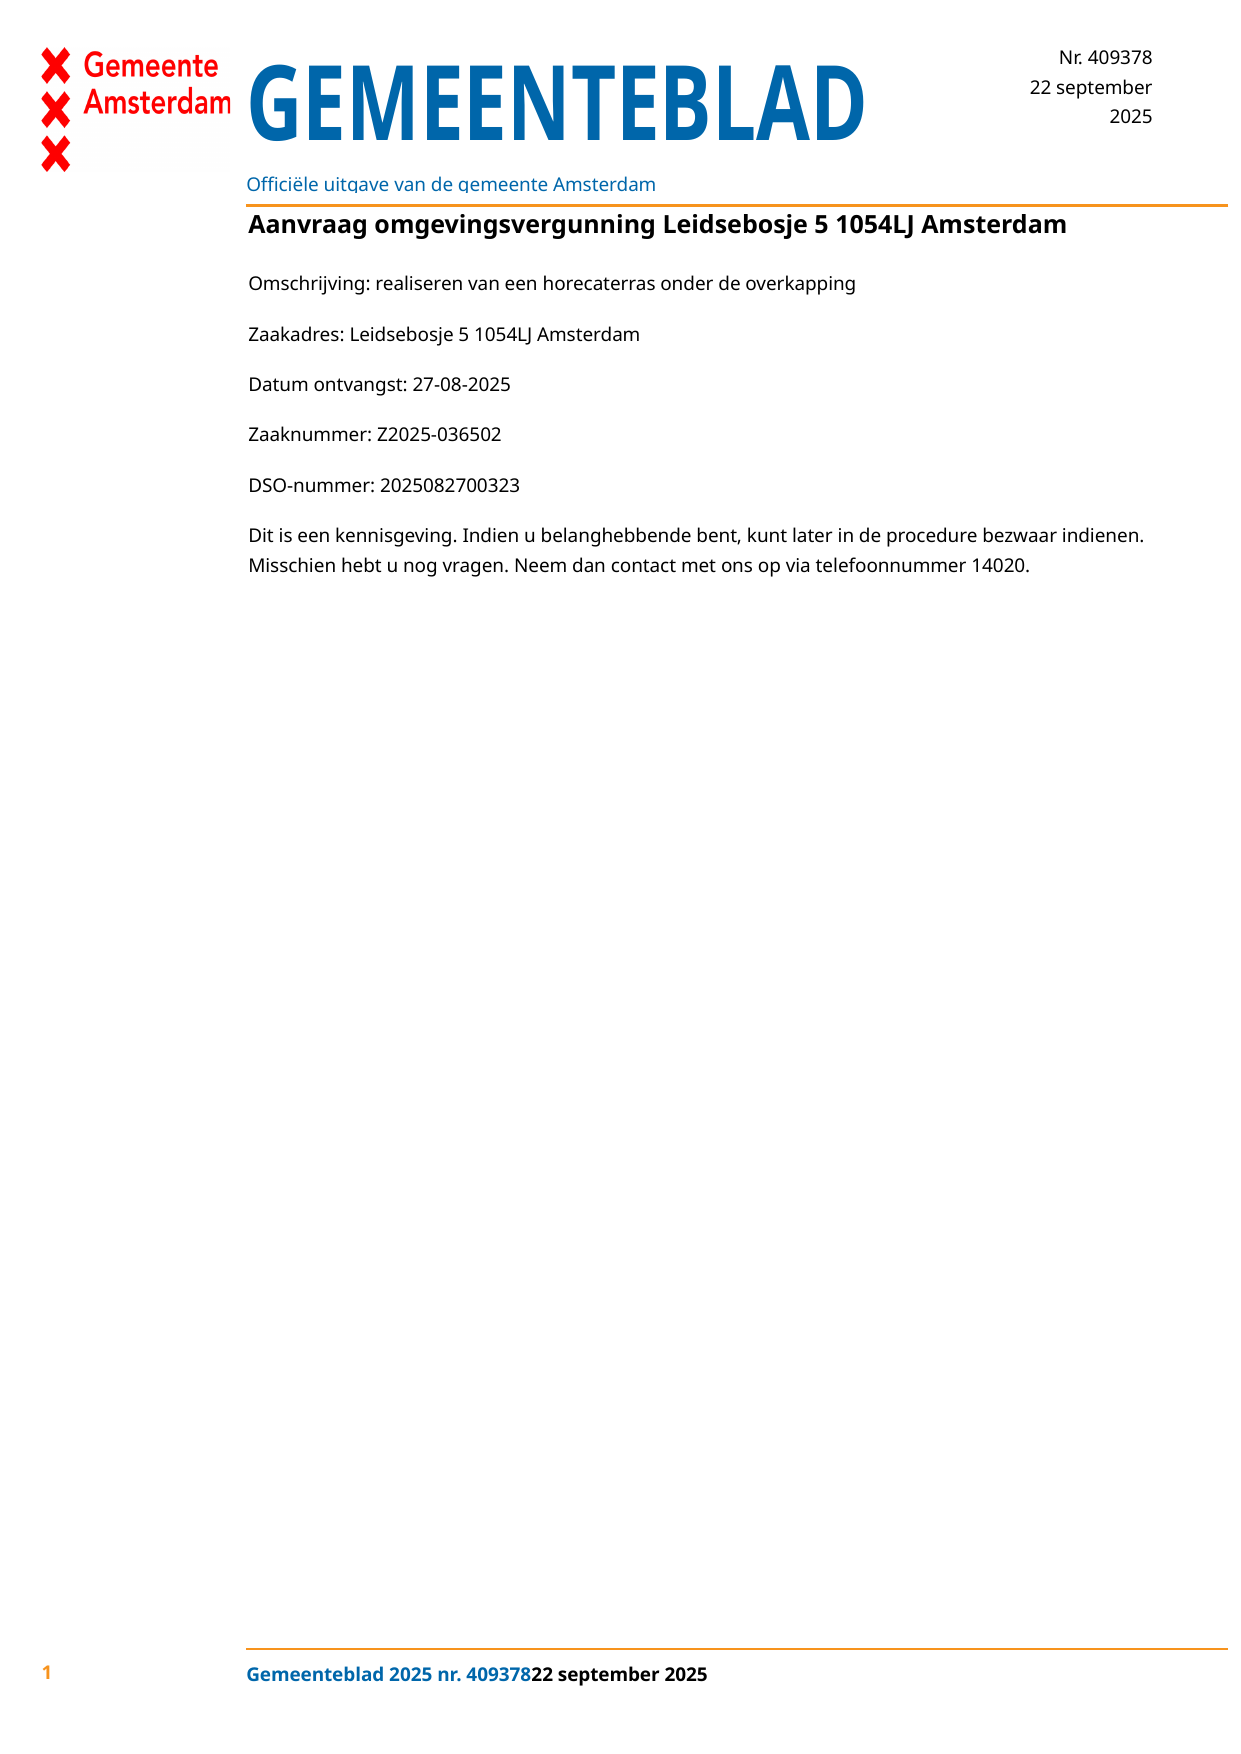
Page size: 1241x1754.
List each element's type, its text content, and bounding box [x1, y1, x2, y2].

text Zaakadres: Leidsebosje 5 1054LJ Amsterdam [248, 321, 1152, 346]
picture [41, 47, 231, 172]
text Zaaknummer: Z2025-036502 [248, 422, 1152, 447]
text Dit is een kennisgeving. Indien u belanghebbende bent, kunt later in de procedure bezwaar indienen. Misschien hebt u nog vragen. Neem dan contact met ons op via telefoonnummer 14020. [248, 522, 1152, 578]
text Datum ontvangst: 27-08-2025 [248, 371, 1152, 397]
text Aanvraag omgevingsvergunning Leidsebosje 5 1054LJ Amsterdam [248, 207, 1152, 241]
text Omschrijving: realiseren van een horecaterras onder de overkapping [248, 270, 1152, 296]
text DSO-nummer: 2025082700323 [248, 472, 1152, 498]
